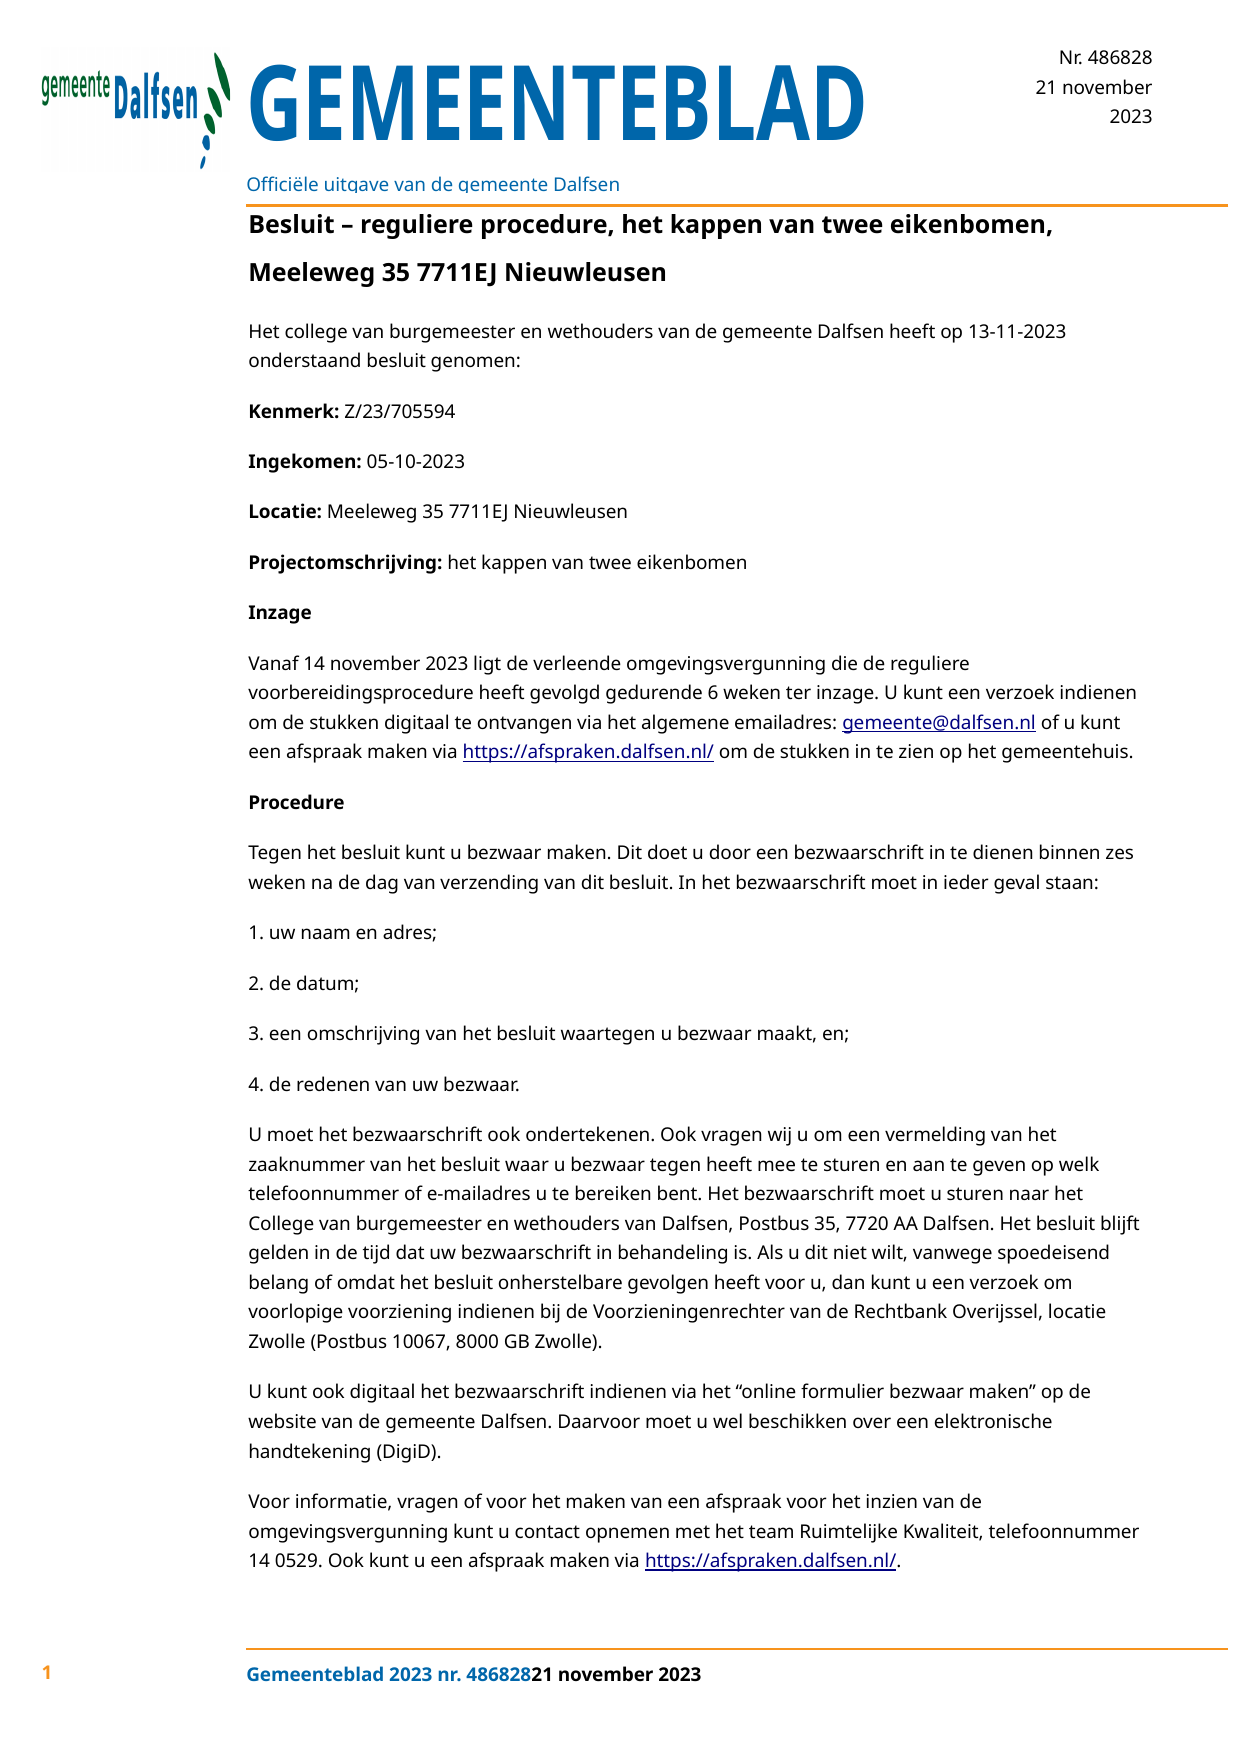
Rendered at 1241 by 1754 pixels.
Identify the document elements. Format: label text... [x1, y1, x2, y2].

text Inzage [248, 599, 1152, 625]
text Voor informatie, vragen of voor het maken van een afspraak voor het inzien van de omgevingsvergunning kunt u contact opnemen met het team Ruimtelijke Kwaliteit, telefoonnummer 14 0529. Ook kunt u een afspraak maken via https://afspraken.dalfsen.nl/. [248, 1488, 1152, 1573]
text Ingekomen: 05-10-2023 [248, 448, 1152, 474]
text 3. een omschrijving van het besluit waartegen u bezwaar maakt, en; [248, 1020, 1152, 1046]
text 1. uw naam en adres; [248, 919, 1152, 945]
text Kenmerk: Z/23/705594 [248, 398, 1152, 424]
text U moet het bezwaarschrift ook ondertekenen. Ook vragen wij u om een vermelding van het zaaknummer van het besluit waar u bezwaar tegen heeft mee te sturen en aan te geven op welk telefoonnummer of e-mailadres u te bereiken bent. Het bezwaarschrift moet u sturen naar het College van burgemeester en wethouders van Dalfsen, Postbus 35, 7720 AA Dalfsen. Het besluit blijft gelden in de tijd dat uw bezwaarschrift in behandeling is. Als u dit niet wilt, vanwege spoedeisend belang of omdat het besluit onherstelbare gevolgen heeft voor u, dan kunt u een verzoek om voorlopige voorziening indienen bij de Voorzieningenrechter van de Rechtbank Overijssel, locatie Zwolle (Postbus 10067, 8000 GB Zwolle). [248, 1121, 1152, 1354]
text Projectomschrijving: het kappen van twee eikenbomen [248, 549, 1152, 575]
text U kunt ook digitaal het bezwaarschrift indienen via het “online formulier bezwaar maken” op de website van de gemeente Dalfsen. Daarvoor moet u wel beschikken over een elektronische handtekening (DigiD). [248, 1379, 1152, 1464]
text Het college van burgemeester en wethouders van de gemeente Dalfsen heeft op 13-11-2023 onderstaand besluit genomen: [248, 318, 1152, 373]
text Procedure [248, 789, 1152, 815]
text 4. de redenen van uw bezwaar. [248, 1071, 1152, 1097]
text Locatie: Meeleweg 35 7711EJ Nieuwleusen [248, 499, 1152, 524]
text Besluit – reguliere procedure, het kappen van twee eikenbomen, Meeleweg 35 7711EJ Nieuwleusen [248, 207, 1152, 288]
text Tegen het besluit kunt u bezwaar maken. Dit doet u door een bezwaarschrift in te dienen binnen zes weken na de dag van verzending van dit besluit. In het bezwaarschrift moet in ieder geval staan: [248, 839, 1152, 895]
text 2. de datum; [248, 970, 1152, 996]
text Vanaf 14 november 2023 ligt de verleende omgevingsvergunning die de reguliere voorbereidingsprocedure heeft gevolgd gedurende 6 weken ter inzage. U kunt een verzoek indienen om de stukken digitaal te ontvangen via het algemene emailadres: gemeente@dalfsen.nl of u kunt een afspraak maken via https://afspraken.dalfsen.nl/ om de stukken in te zien op het gemeentehuis. [248, 650, 1152, 764]
picture [41, 47, 231, 172]
